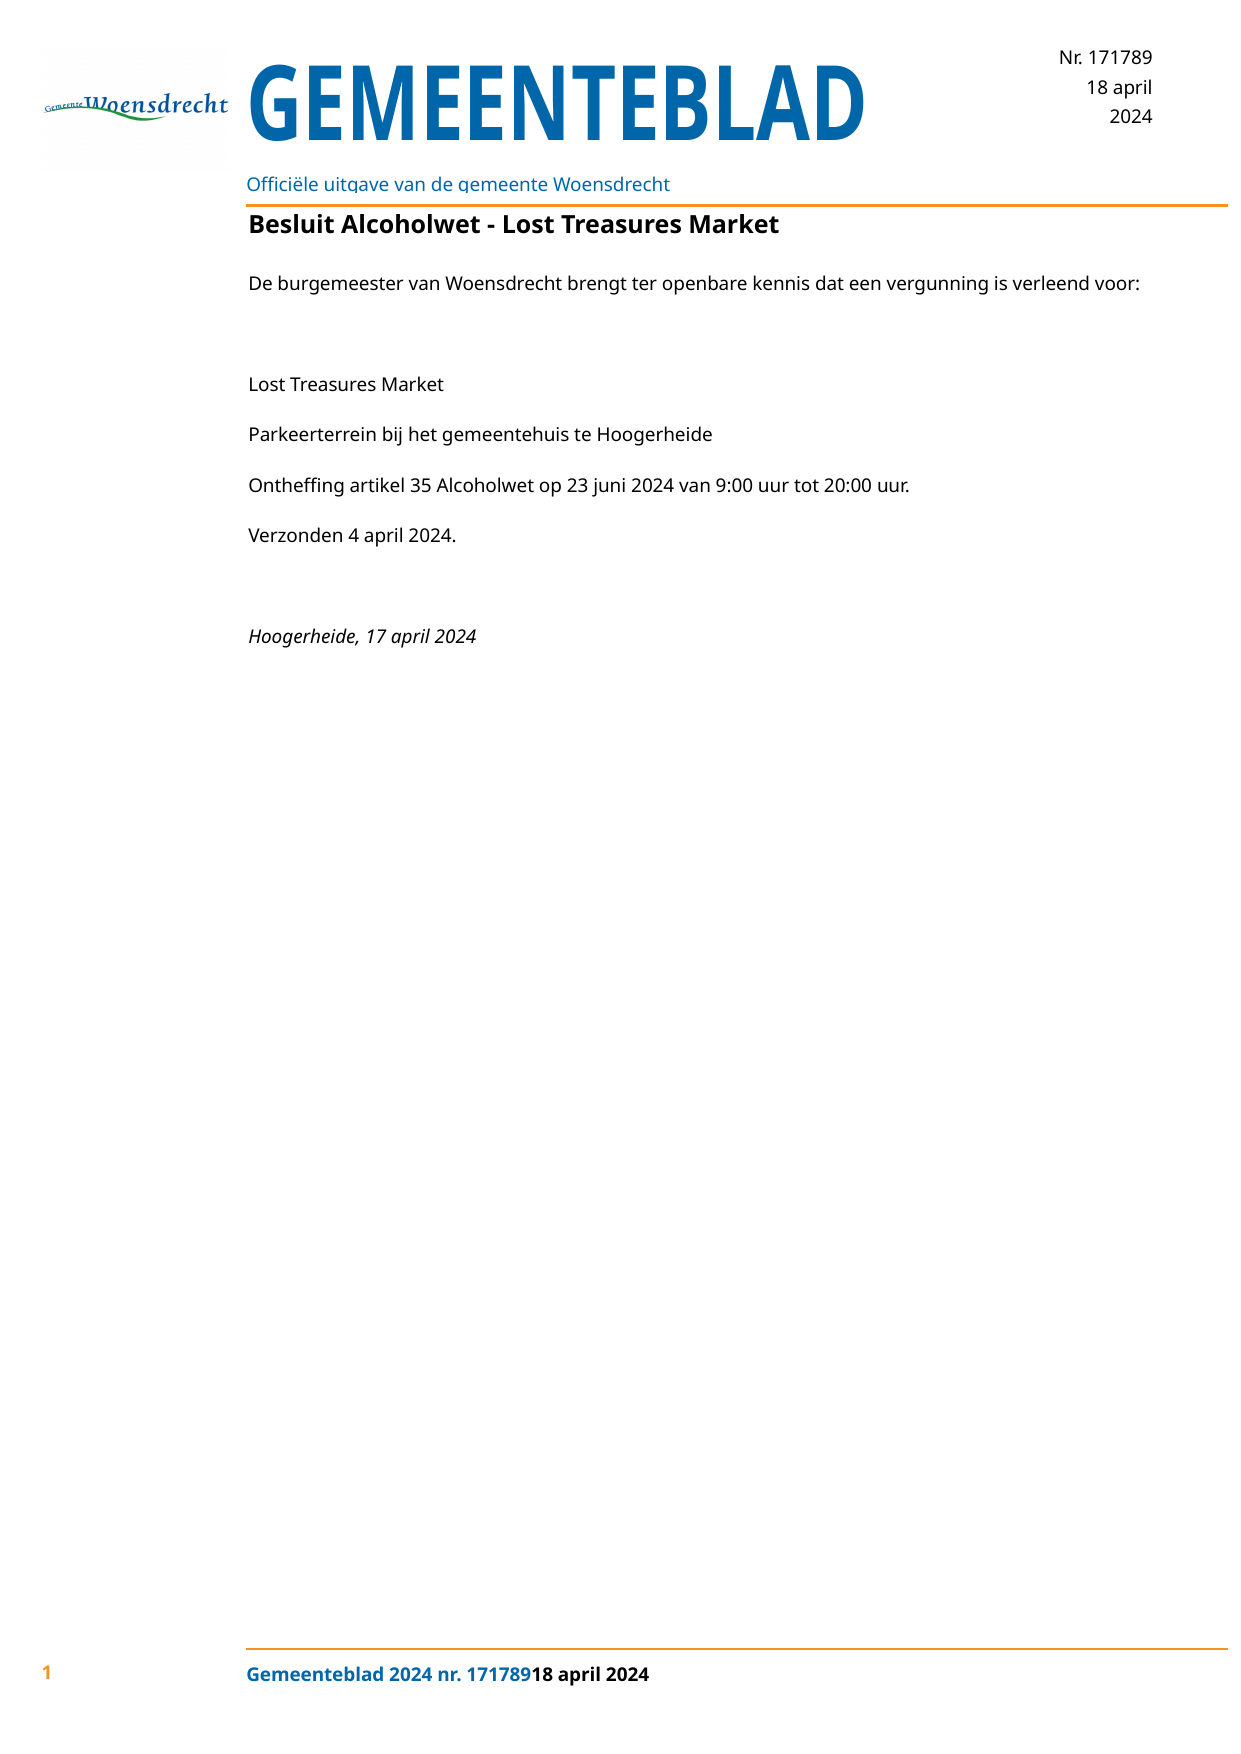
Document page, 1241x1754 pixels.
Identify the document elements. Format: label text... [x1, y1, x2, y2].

text Ontheffing artikel 35 Alcoholwet op 23 juni 2024 van 9:00 uur tot 20:00 uur. [248, 472, 1152, 498]
text De burgemeester van Woensdrecht brengt ter openbare kennis dat een vergunning is verleend voor: [248, 270, 1152, 296]
text Hoogerheide, 17 april 2024 [248, 623, 1152, 649]
text Besluit Alcoholwet - Lost Treasures Market [248, 207, 1152, 241]
picture [41, 47, 231, 172]
text Lost Treasures Market [248, 371, 1152, 397]
text Parkeerterrein bij het gemeentehuis te Hoogerheide [248, 422, 1152, 447]
text Verzonden 4 april 2024. [248, 522, 1152, 548]
